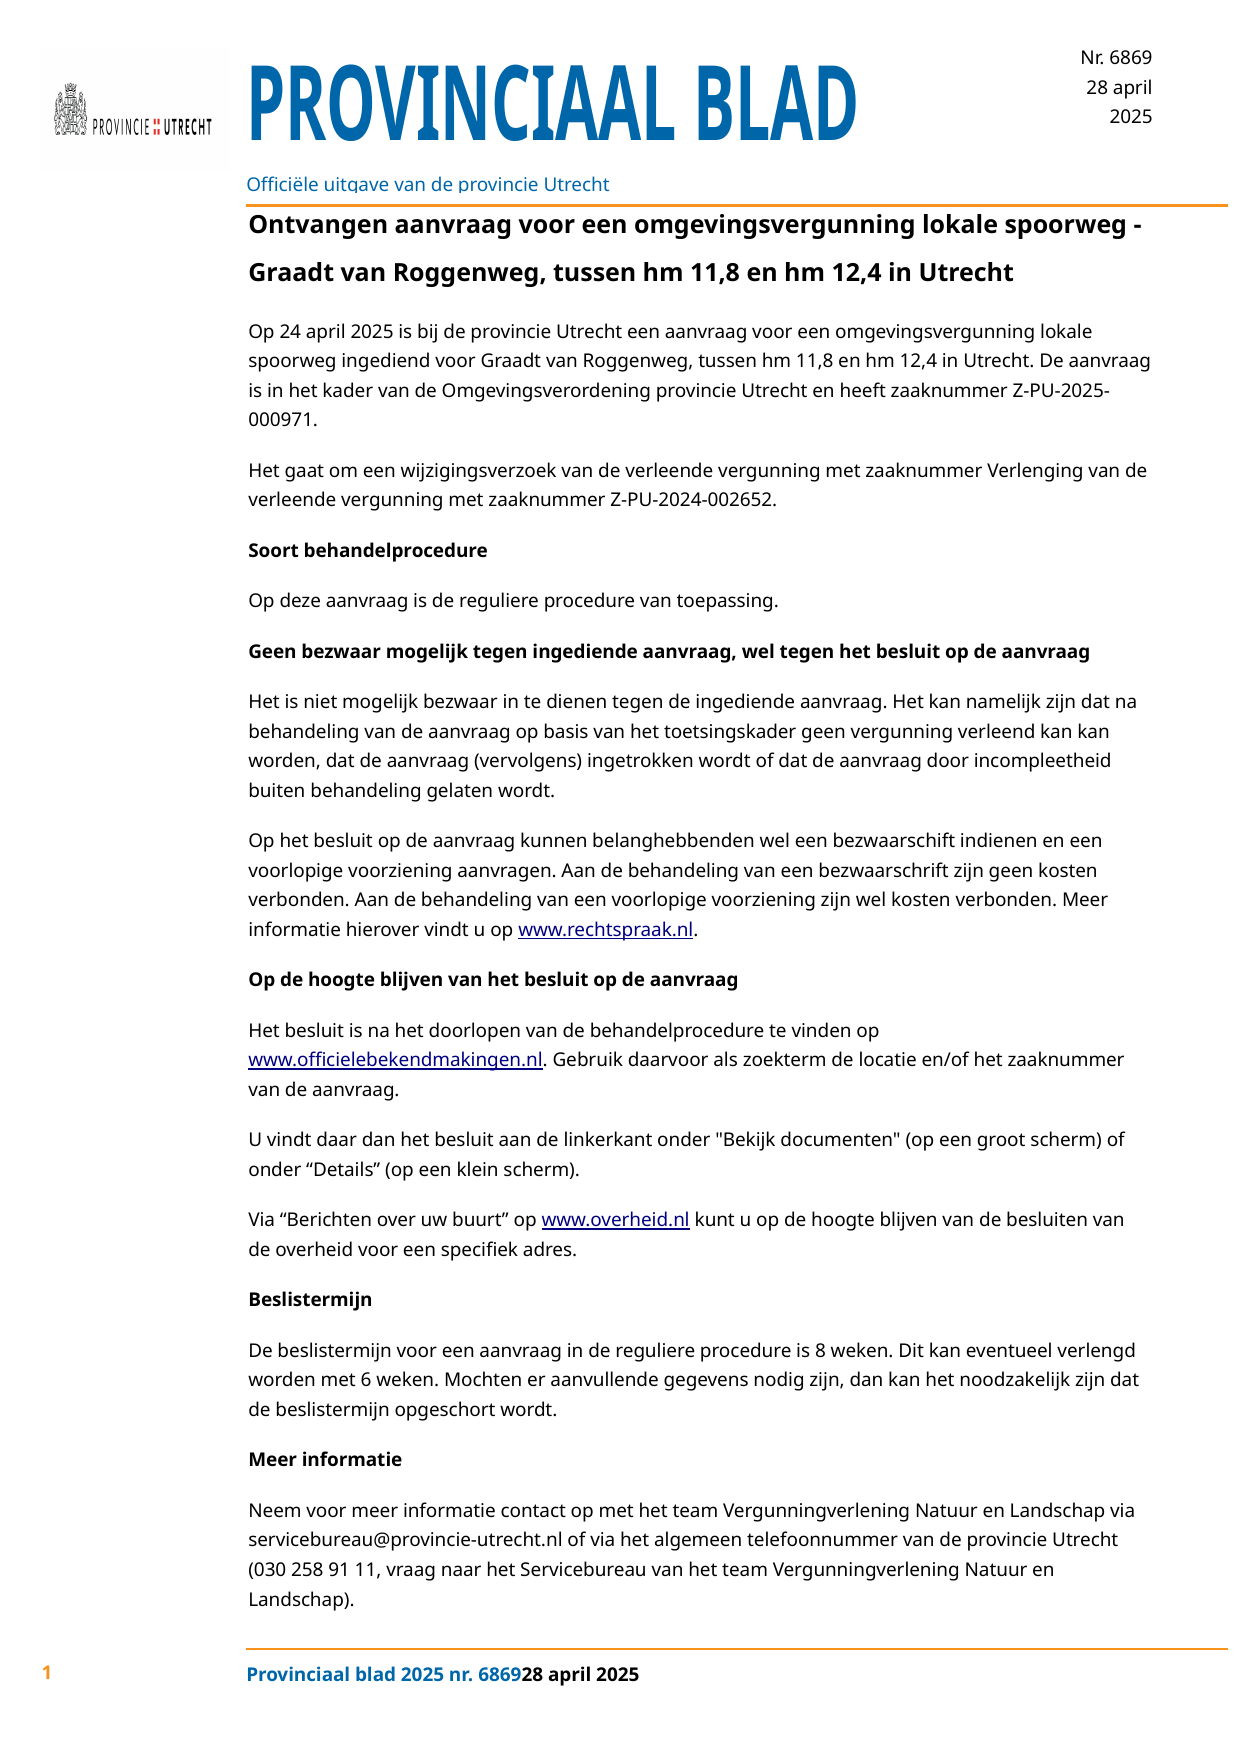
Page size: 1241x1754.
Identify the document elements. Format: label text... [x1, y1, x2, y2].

text De beslistermijn voor een aanvraag in de reguliere procedure is 8 weken. Dit kan eventueel verlengd worden met 6 weken. Mochten er aanvullende gegevens nodig zijn, dan kan het noodzakelijk zijn dat de beslistermijn opgeschort wordt. [248, 1337, 1152, 1422]
text Op het besluit op de aanvraag kunnen belanghebbenden wel een bezwaarschift indienen en een voorlopige voorziening aanvragen. Aan de behandeling van een bezwaarschrift zijn geen kosten verbonden. Aan de behandeling van een voorlopige voorziening zijn wel kosten verbonden. Meer informatie hierover vindt u op www.rechtspraak.nl. [248, 827, 1152, 942]
text Geen bezwaar mogelijk tegen ingediende aanvraag, wel tegen het besluit op de aanvraag [248, 638, 1152, 664]
text Op deze aanvraag is de reguliere procedure van toepassing. [248, 587, 1152, 613]
picture [41, 47, 231, 172]
text U vindt daar dan het besluit aan de linkerkant onder "Bekijk documenten" (op een groot scherm) of onder “Details” (op een klein scherm). [248, 1127, 1152, 1182]
text Meer informatie [248, 1447, 1152, 1472]
text Ontvangen aanvraag voor een omgevingsvergunning lokale spoorweg - Graadt van Roggenweg, tussen hm 11,8 en hm 12,4 in Utrecht [248, 207, 1152, 288]
text Op de hoogte blijven van het besluit op de aanvraag [248, 967, 1152, 992]
text Soort behandelprocedure [248, 537, 1152, 563]
text Het besluit is na het doorlopen van de behandelprocedure te vinden op www.officielebekendmakingen.nl. Gebruik daarvoor als zoekterm de locatie en/of het zaaknummer van de aanvraag. [248, 1017, 1152, 1102]
text Beslistermijn [248, 1287, 1152, 1312]
text Via “Berichten over uw buurt” op www.overheid.nl kunt u op de hoogte blijven van de besluiten van de overheid voor een specifiek adres. [248, 1207, 1152, 1262]
text Het gaat om een wijzigingsverzoek van de verleende vergunning met zaaknummer Verlenging van de verleende vergunning met zaaknummer Z-PU-2024-002652. [248, 457, 1152, 512]
text Het is niet mogelijk bezwaar in te dienen tegen de ingediende aanvraag. Het kan namelijk zijn dat na behandeling van de aanvraag op basis van het toetsingskader geen vergunning verleend kan kan worden, dat de aanvraag (vervolgens) ingetrokken wordt of dat de aanvraag door incompleetheid buiten behandeling gelaten wordt. [248, 688, 1152, 803]
text Op 24 april 2025 is bij de provincie Utrecht een aanvraag voor een omgevingsvergunning lokale spoorweg ingediend voor Graadt van Roggenweg, tussen hm 11,8 en hm 12,4 in Utrecht. De aanvraag is in het kader van de Omgevingsverordening provincie Utrecht en heeft zaaknummer Z-PU-2025-000971. [248, 318, 1152, 432]
text Neem voor meer informatie contact op met het team Vergunningverlening Natuur en Landschap via servicebureau@provincie-utrecht.nl of via het algemeen telefoonnummer van de provincie Utrecht (030 258 91 11, vraag naar het Servicebureau van het team Vergunningverlening Natuur en Landschap). [248, 1497, 1152, 1612]
